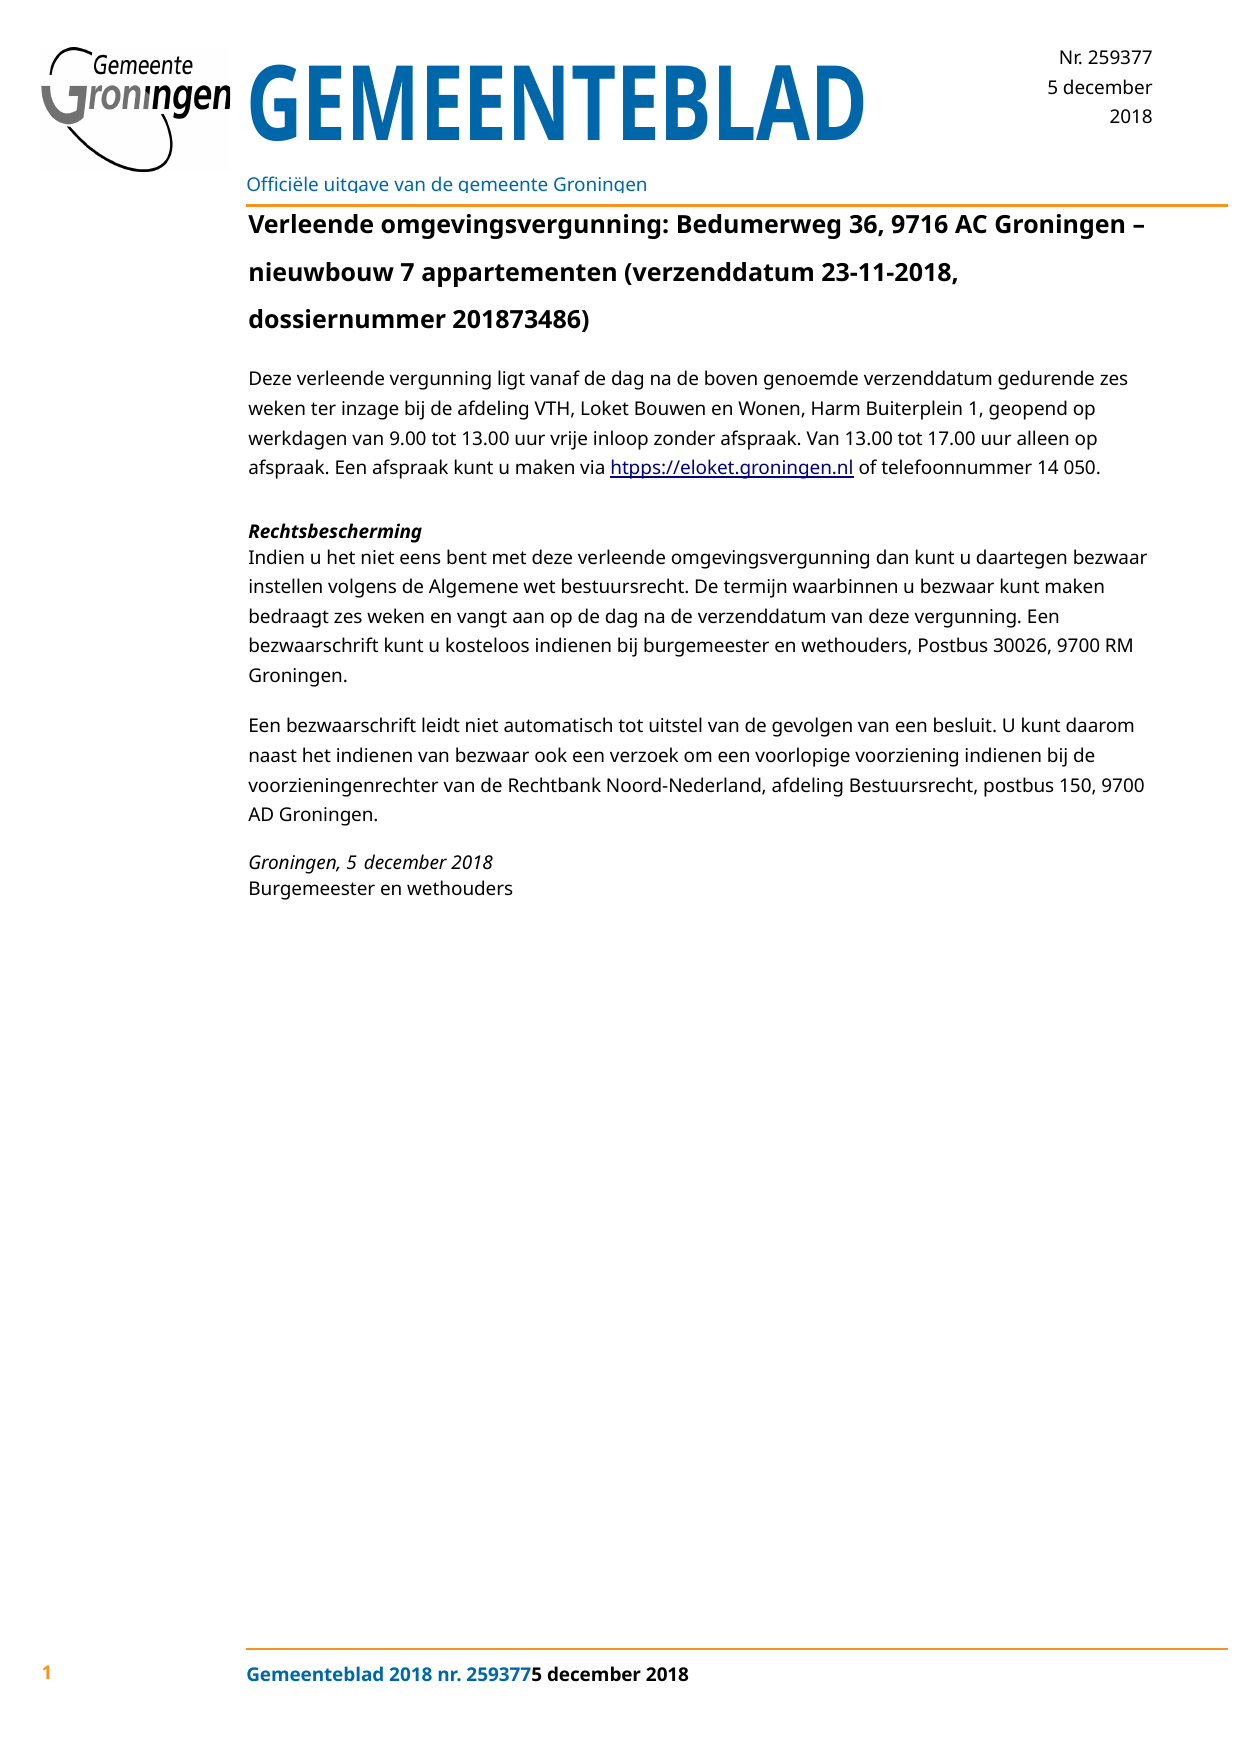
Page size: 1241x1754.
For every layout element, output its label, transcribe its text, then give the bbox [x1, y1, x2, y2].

text Verleende omgevingsvergunning: Bedumerweg 36, 9716 AC Groningen – nieuwbouw 7 appartementen (verzenddatum 23-11-2018, dossiernummer 201873486) [248, 207, 1152, 336]
text Rechtsbescherming [248, 518, 1152, 544]
text Een bezwaarschrift leidt niet automatisch tot uitstel van de gevolgen van een besluit. U kunt daarom naast het indienen van bezwaar ook een verzoek om een voorlopige voorziening indienen bij de voorzieningenrechter van de Rechtbank Noord-Nederland, afdeling Bestuursrecht, postbus 150, 9700 AD Groningen. [248, 713, 1152, 827]
text Burgemeester en wethouders [248, 875, 1152, 901]
picture [41, 47, 231, 172]
text Indien u het niet eens bent met deze verleende omgevingsvergunning dan kunt u daartegen bezwaar instellen volgens de Algemene wet bestuursrecht. De termijn waarbinnen u bezwaar kunt maken bedraagt zes weken en vangt aan op de dag na de verzenddatum van deze vergunning. Een bezwaarschrift kunt u kosteloos indienen bij burgemeester en wethouders, Postbus 30026, 9700 RM Groningen. [248, 544, 1152, 688]
text Deze verleende vergunning ligt vanaf de dag na de boven genoemde verzenddatum gedurende zes weken ter inzage bij de afdeling VTH, Loket Bouwen en Wonen, Harm Buiterplein 1, geopend op werkdagen van 9.00 tot 13.00 uur vrije inloop zonder afspraak. Van 13.00 tot 17.00 uur alleen op afspraak. Een afspraak kunt u maken via htpps://eloket.groningen.nl of telefoonnummer 14 050. [248, 366, 1152, 480]
text Groningen, 5 december 2018 [248, 849, 1152, 875]
